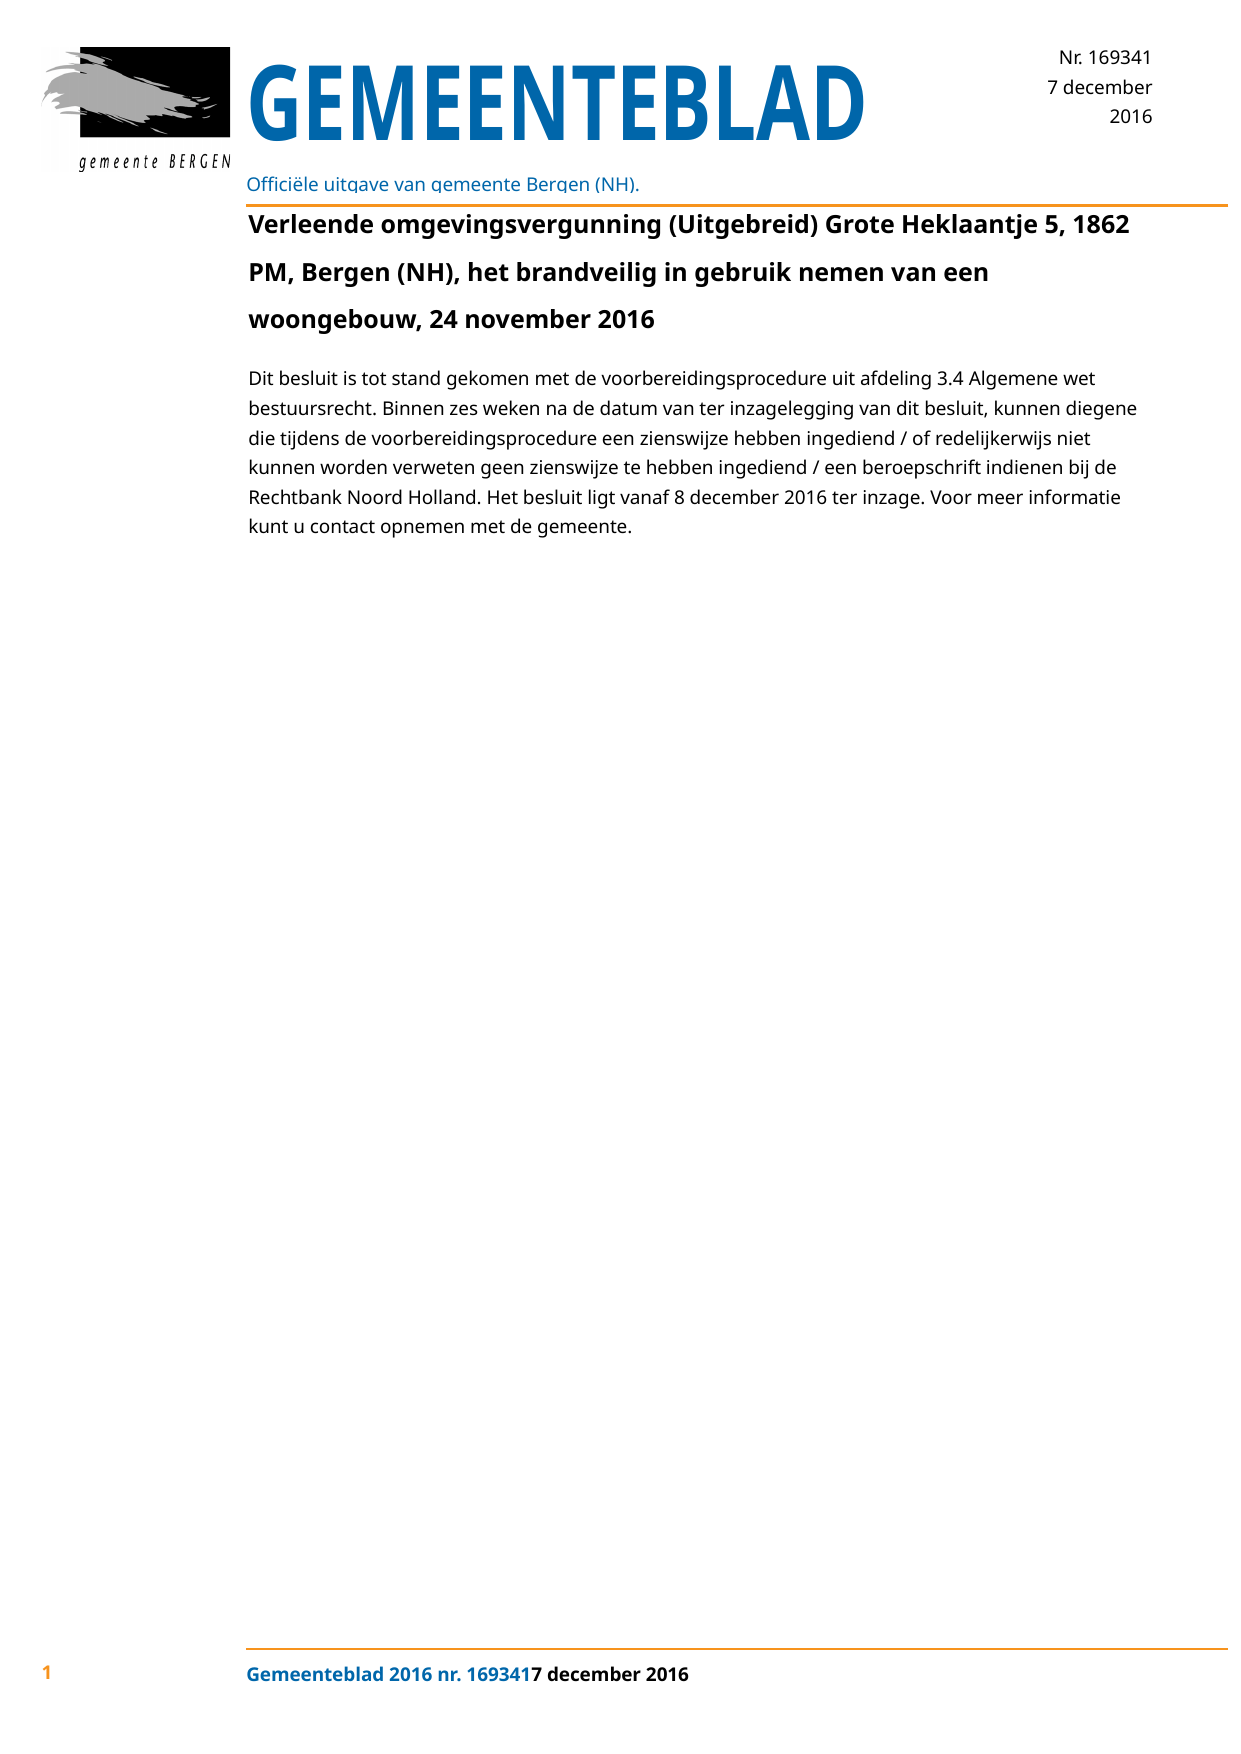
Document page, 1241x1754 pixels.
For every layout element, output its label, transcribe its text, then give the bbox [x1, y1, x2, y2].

text Verleende omgevingsvergunning (Uitgebreid) Grote Heklaantje 5, 1862 PM, Bergen (NH), het brandveilig in gebruik nemen van een woongebouw, 24 november 2016 [248, 207, 1152, 336]
text Dit besluit is tot stand gekomen met de voorbereidingsprocedure uit afdeling 3.4 Algemene wet bestuursrecht. Binnen zes weken na de datum van ter inzagelegging van dit besluit, kunnen diegene die tijdens de voorbereidingsprocedure een zienswijze hebben ingediend / of redelijkerwijs niet kunnen worden verweten geen zienswijze te hebben ingediend / een beroepschrift indienen bij de Rechtbank Noord Holland. Het besluit ligt vanaf 8 december 2016 ter inzage. Voor meer informatie kunt u contact opnemen met de gemeente. [248, 366, 1152, 539]
picture [41, 47, 231, 172]
